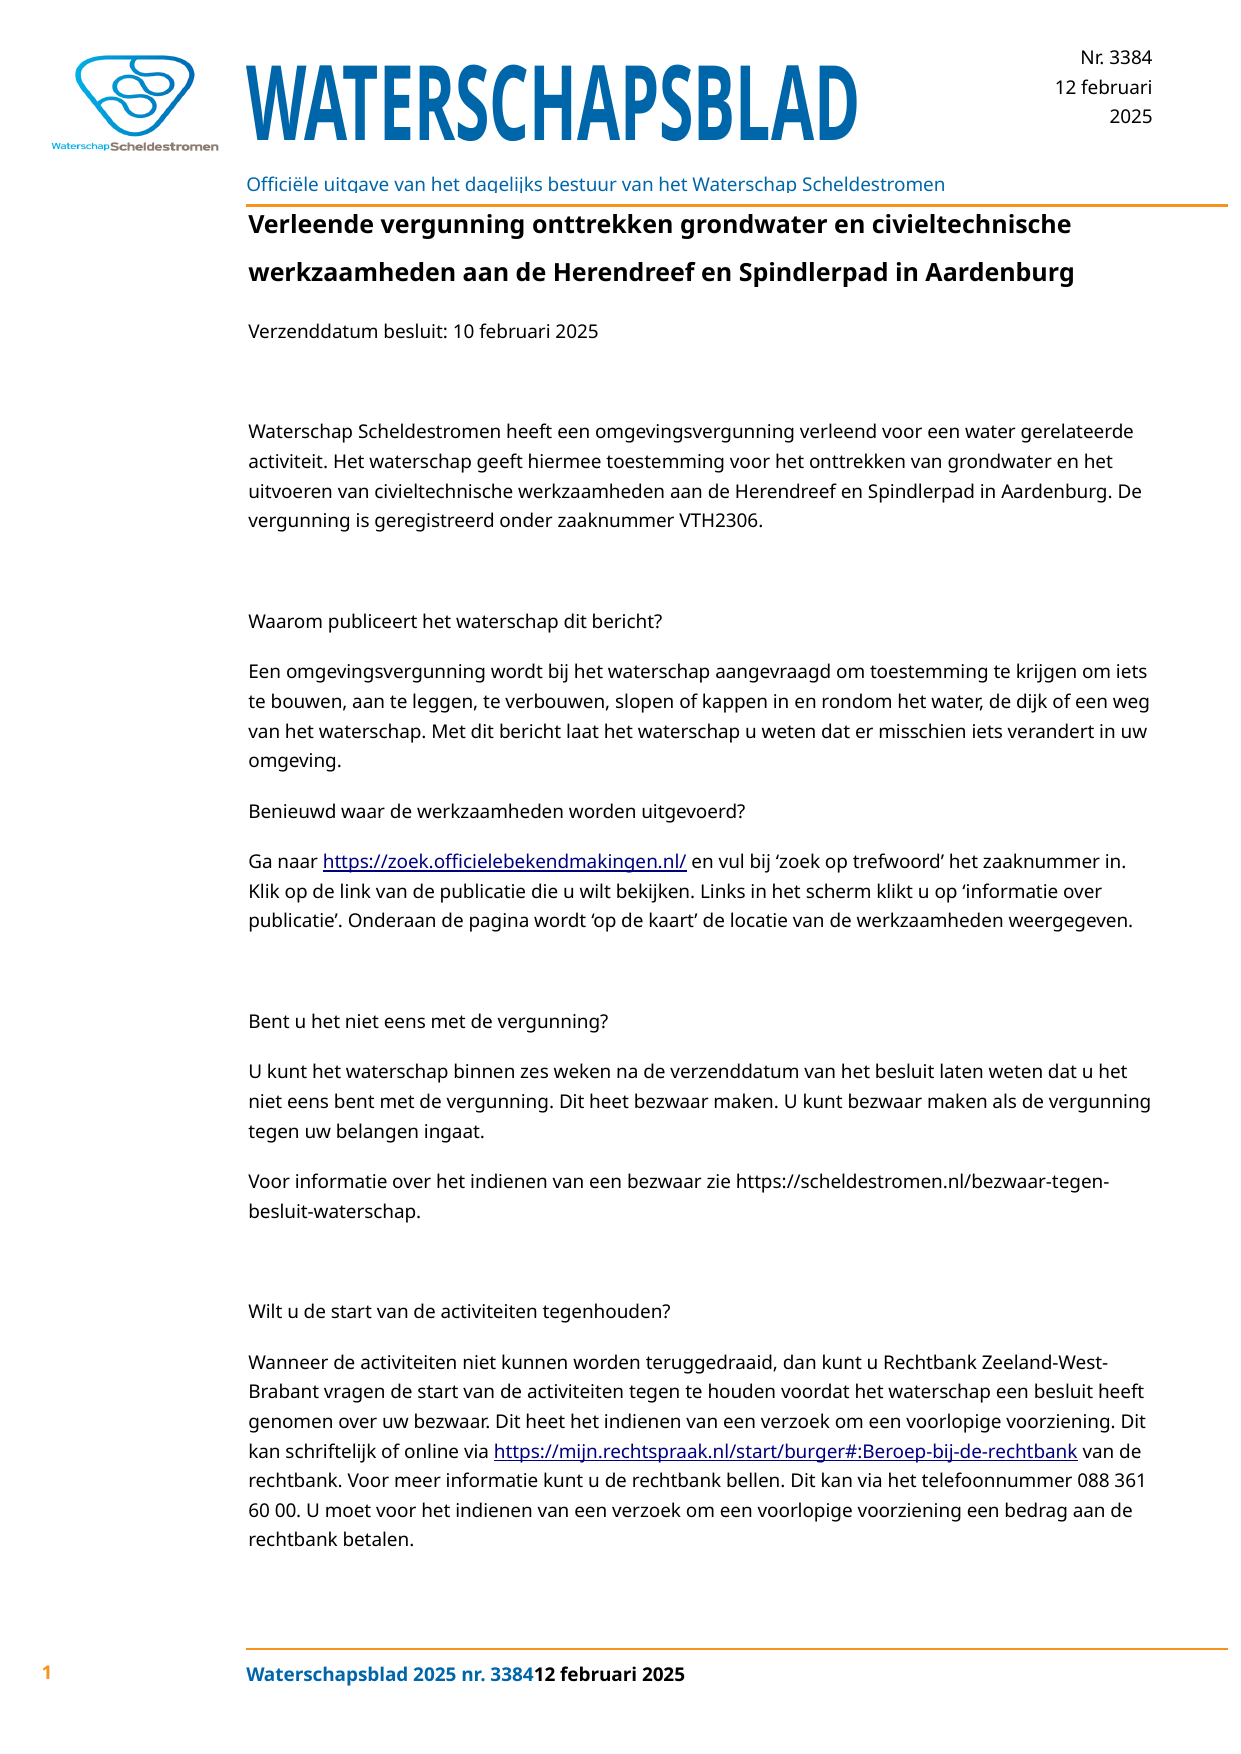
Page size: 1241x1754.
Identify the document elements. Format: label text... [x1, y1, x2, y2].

text Bent u het niet eens met de vergunning? [248, 1008, 1152, 1034]
text Benieuwd waar de werkzaamheden worden uitgevoerd? [248, 798, 1152, 824]
text Verleende vergunning onttrekken grondwater en civieltechnische werkzaamheden aan de Herendreef en Spindlerpad in Aardenburg [248, 207, 1152, 288]
text Wilt u de start van de activiteiten tegenhouden? [248, 1299, 1152, 1324]
text Waarom publiceert het waterschap dit bericht? [248, 608, 1152, 634]
text Waterschap Scheldestromen heeft een omgevingsvergunning verleend voor een water gerelateerde activiteit. Het waterschap geeft hiermee toestemming voor het onttrekken van grondwater en het uitvoeren van civieltechnische werkzaamheden aan de Herendreef en Spindlerpad in Aardenburg. De vergunning is geregistreerd onder zaaknummer VTH2306. [248, 419, 1152, 533]
text Voor informatie over het indienen van een bezwaar zie https://scheldestromen.nl/bezwaar-tegen-besluit-waterschap. [248, 1168, 1152, 1224]
text Verzenddatum besluit: 10 februari 2025 [248, 318, 1152, 344]
picture [41, 47, 231, 172]
text Ga naar https://zoek.officielebekendmakingen.nl/ en vul bij ‘zoek op trefwoord’ het zaaknummer in. Klik op de link van de publicatie die u wilt bekijken. Links in het scherm klikt u op ‘informatie over publicatie’. Onderaan de pagina wordt ‘op de kaart’ de locatie van de werkzaamheden weergegeven. [248, 848, 1152, 933]
text Wanneer de activiteiten niet kunnen worden teruggedraaid, dan kunt u Rechtbank Zeeland-West-Brabant vragen de start van de activiteiten tegen te houden voordat het waterschap een besluit heeft genomen over uw bezwaar. Dit heet het indienen van een verzoek om een voorlopige voorziening. Dit kan schriftelijk of online via https://mijn.rechtspraak.nl/start/burger#:Beroep-bij-de-rechtbank van de rechtbank. Voor meer informatie kunt u de rechtbank bellen. Dit kan via het telefoonnummer 088 361 60 00. U moet voor het indienen van een verzoek om een voorlopige voorziening een bedrag aan de rechtbank betalen. [248, 1349, 1152, 1552]
text U kunt het waterschap binnen zes weken na de verzenddatum van het besluit laten weten dat u het niet eens bent met de vergunning. Dit heet bezwaar maken. U kunt bezwaar maken als de vergunning tegen uw belangen ingaat. [248, 1059, 1152, 1144]
text Een omgevingsvergunning wordt bij het waterschap aangevraagd om toestemming te krijgen om iets te bouwen, aan te leggen, te verbouwen, slopen of kappen in en rondom het water, de dijk of een weg van het waterschap. Met dit bericht laat het waterschap u weten dat er misschien iets verandert in uw omgeving. [248, 659, 1152, 773]
